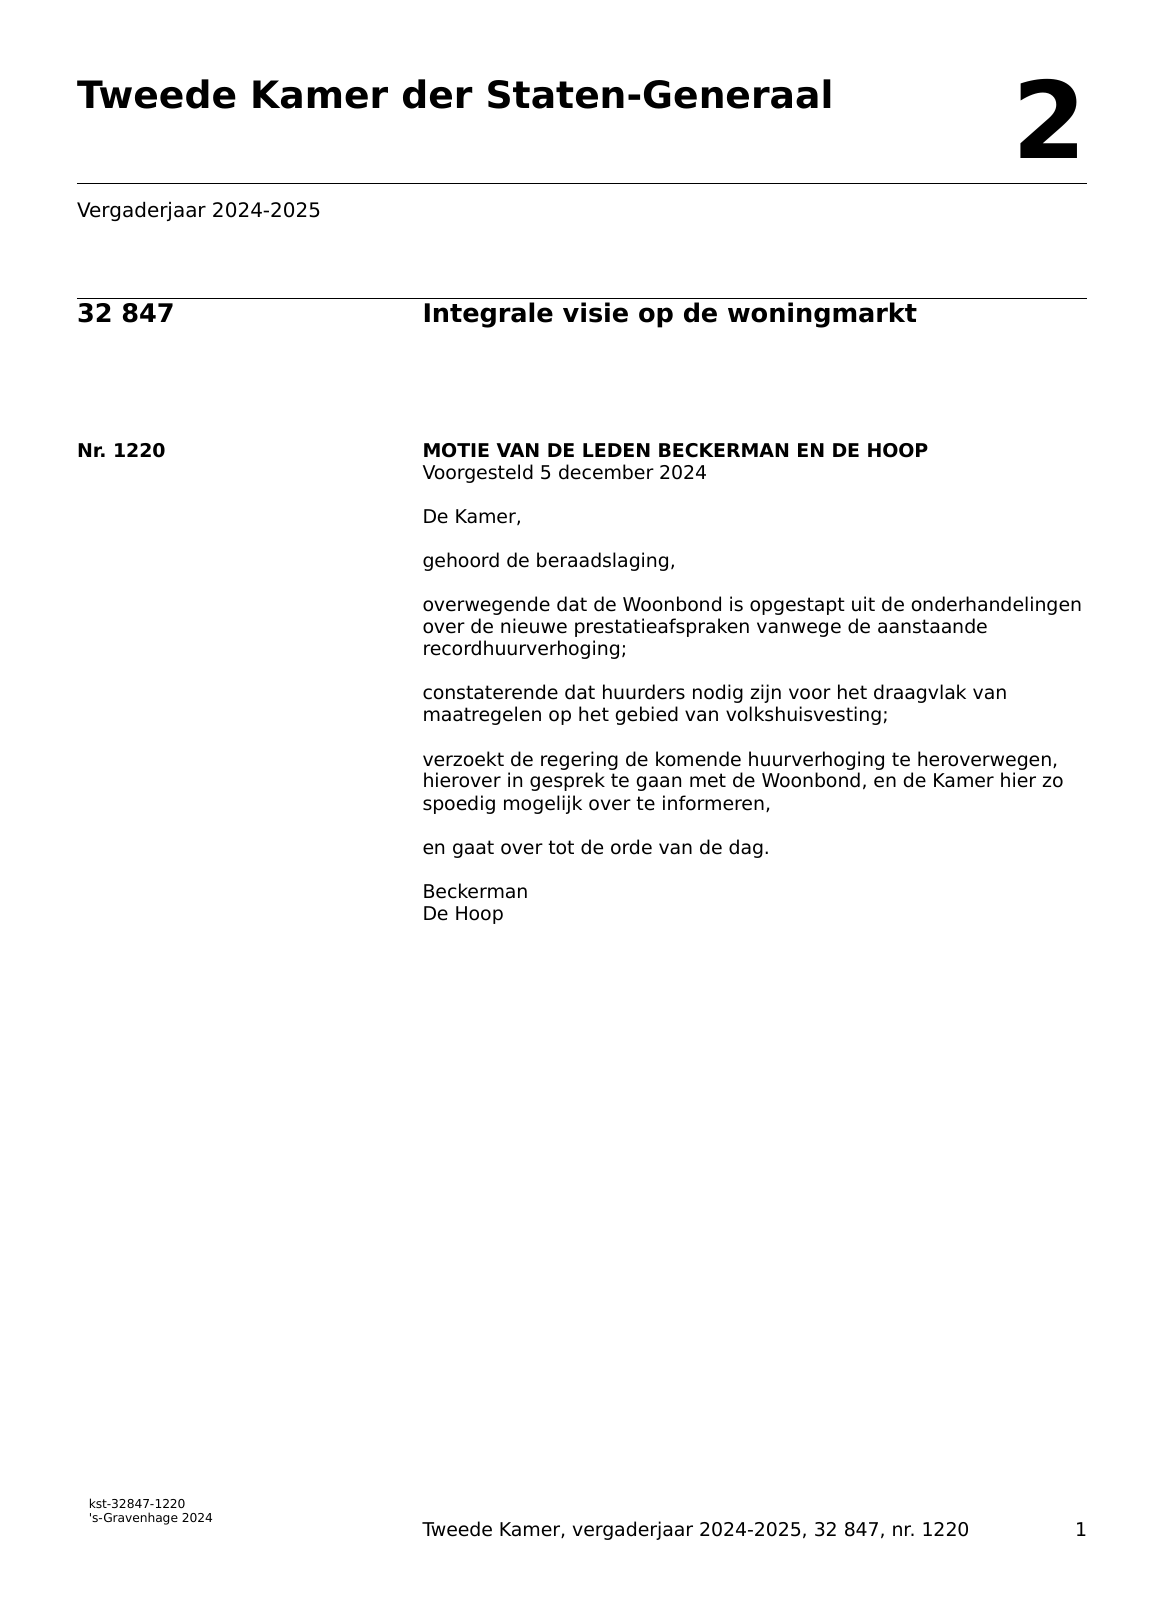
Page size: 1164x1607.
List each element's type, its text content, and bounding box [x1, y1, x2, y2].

text overwegende dat de Woonbond is opgestapt uit de onderhandelingen over de nieuwe prestatieafspraken vanwege de aanstaande recordhuurverhoging; [422, 594, 1087, 660]
text verzoekt de regering de komende huurverhoging te heroverwegen, hierover in gesprek te gaan met de Woonbond, en de Kamer hier zo spoedig mogelijk over te informeren, [422, 748, 1087, 814]
table_header Tweede Kamer der Staten-Generaal [77, 59, 886, 183]
table_header 2 [886, 59, 1087, 183]
text 's-Gravenhage 2024 [88, 1511, 323, 1525]
text gehoord de beraadslaging, [422, 550, 1087, 572]
text De Hoop [422, 903, 1087, 925]
text en gaat over tot de orde van de dag. [422, 837, 1087, 858]
text Voorgesteld 5 december 2024 [422, 462, 1087, 484]
text Beckerman [422, 881, 1087, 903]
table_cell Vergaderjaar 2024-2025 [77, 184, 1087, 298]
subtitle Nr. 1220 MOTIE VAN DE LEDEN BECKERMAN EN DE HOOP [77, 440, 1087, 462]
text kst-32847-1220 [88, 1497, 323, 1511]
text De Kamer, [422, 506, 1087, 528]
text constaterende dat huurders nodig zijn voor het draagvlak van maatregelen op het gebied van volkshuisvesting; [422, 682, 1087, 726]
subtitle 32 847 Integrale visie op de woningmarkt [77, 299, 1087, 329]
